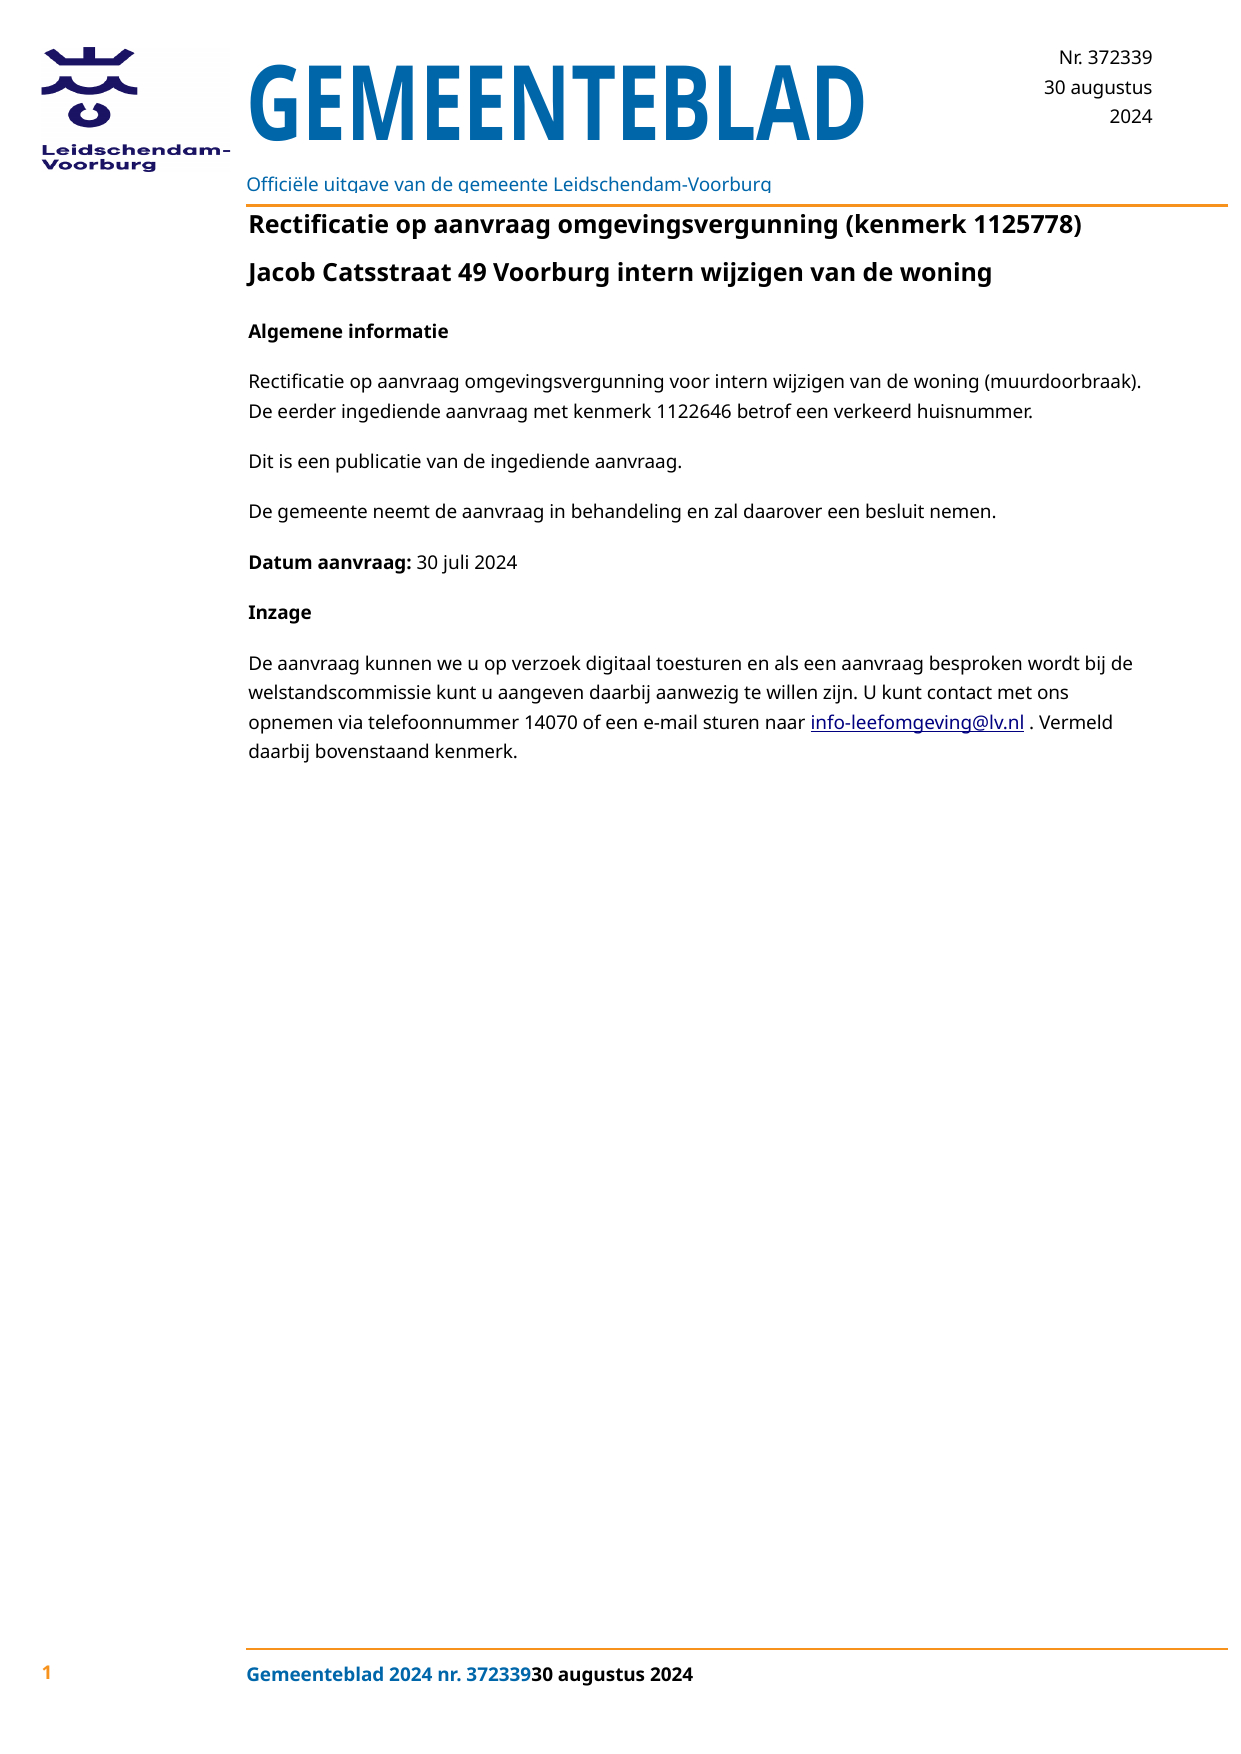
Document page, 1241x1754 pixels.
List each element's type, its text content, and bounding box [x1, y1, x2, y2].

text Rectificatie op aanvraag omgevingsvergunning voor intern wijzigen van de woning (muurdoorbraak). De eerder ingediende aanvraag met kenmerk 1122646 betrof een verkeerd huisnummer. [248, 368, 1152, 424]
text Inzage [248, 599, 1152, 625]
picture [41, 47, 231, 172]
text De aanvraag kunnen we u op verzoek digitaal toesturen en als een aanvraag besproken wordt bij de welstandscommissie kunt u aangeven daarbij aanwezig te willen zijn. U kunt contact met ons opnemen via telefoonnummer 14070 of een e-mail sturen naar info-leefomgeving@lv.nl . Vermeld daarbij bovenstaand kenmerk. [248, 650, 1152, 764]
text Dit is een publicatie van de ingediende aanvraag. [248, 448, 1152, 474]
text Datum aanvraag: 30 juli 2024 [248, 549, 1152, 575]
text Rectificatie op aanvraag omgevingsvergunning (kenmerk 1125778) Jacob Catsstraat 49 Voorburg intern wijzigen van de woning [248, 207, 1152, 288]
text De gemeente neemt de aanvraag in behandeling en zal daarover een besluit nemen. [248, 499, 1152, 524]
text Algemene informatie [248, 318, 1152, 344]
